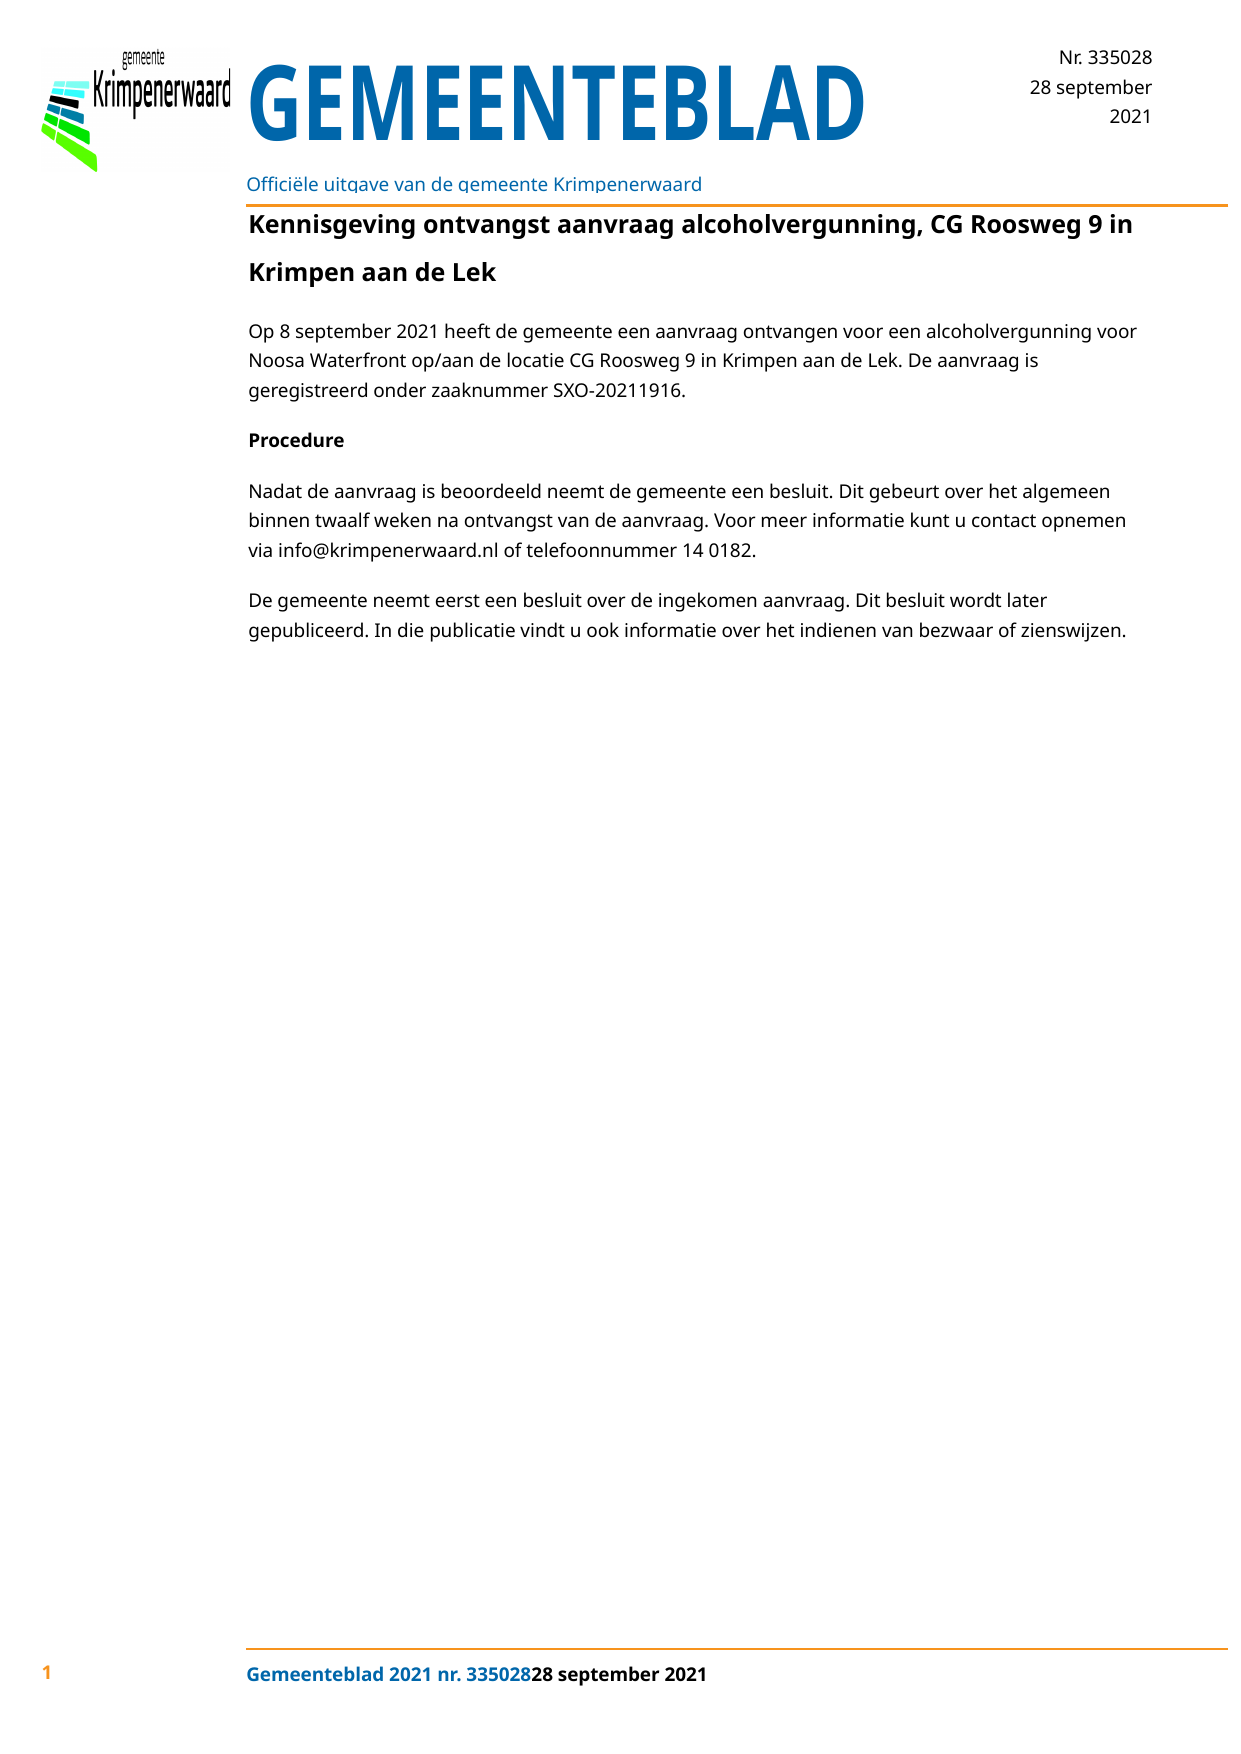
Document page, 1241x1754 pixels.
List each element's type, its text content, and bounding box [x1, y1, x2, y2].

text Procedure [248, 427, 1152, 453]
text De gemeente neemt eerst een besluit over de ingekomen aanvraag. Dit besluit wordt later gepubliceerd. In die publicatie vindt u ook informatie over het indienen van bezwaar of zienswijzen. [248, 587, 1152, 643]
text Op 8 september 2021 heeft de gemeente een aanvraag ontvangen voor een alcoholvergunning voor Noosa Waterfront op/aan de locatie CG Roosweg 9 in Krimpen aan de Lek. De aanvraag is geregistreerd onder zaaknummer SXO-20211916. [248, 318, 1152, 403]
picture [41, 47, 231, 172]
text Nadat de aanvraag is beoordeeld neemt de gemeente een besluit. Dit gebeurt over het algemeen binnen twaalf weken na ontvangst van de aanvraag. Voor meer informatie kunt u contact opnemen via info@krimpenerwaard.nl of telefoonnummer 14 0182. [248, 478, 1152, 563]
text Kennisgeving ontvangst aanvraag alcoholvergunning, CG Roosweg 9 in Krimpen aan de Lek [248, 207, 1152, 288]
